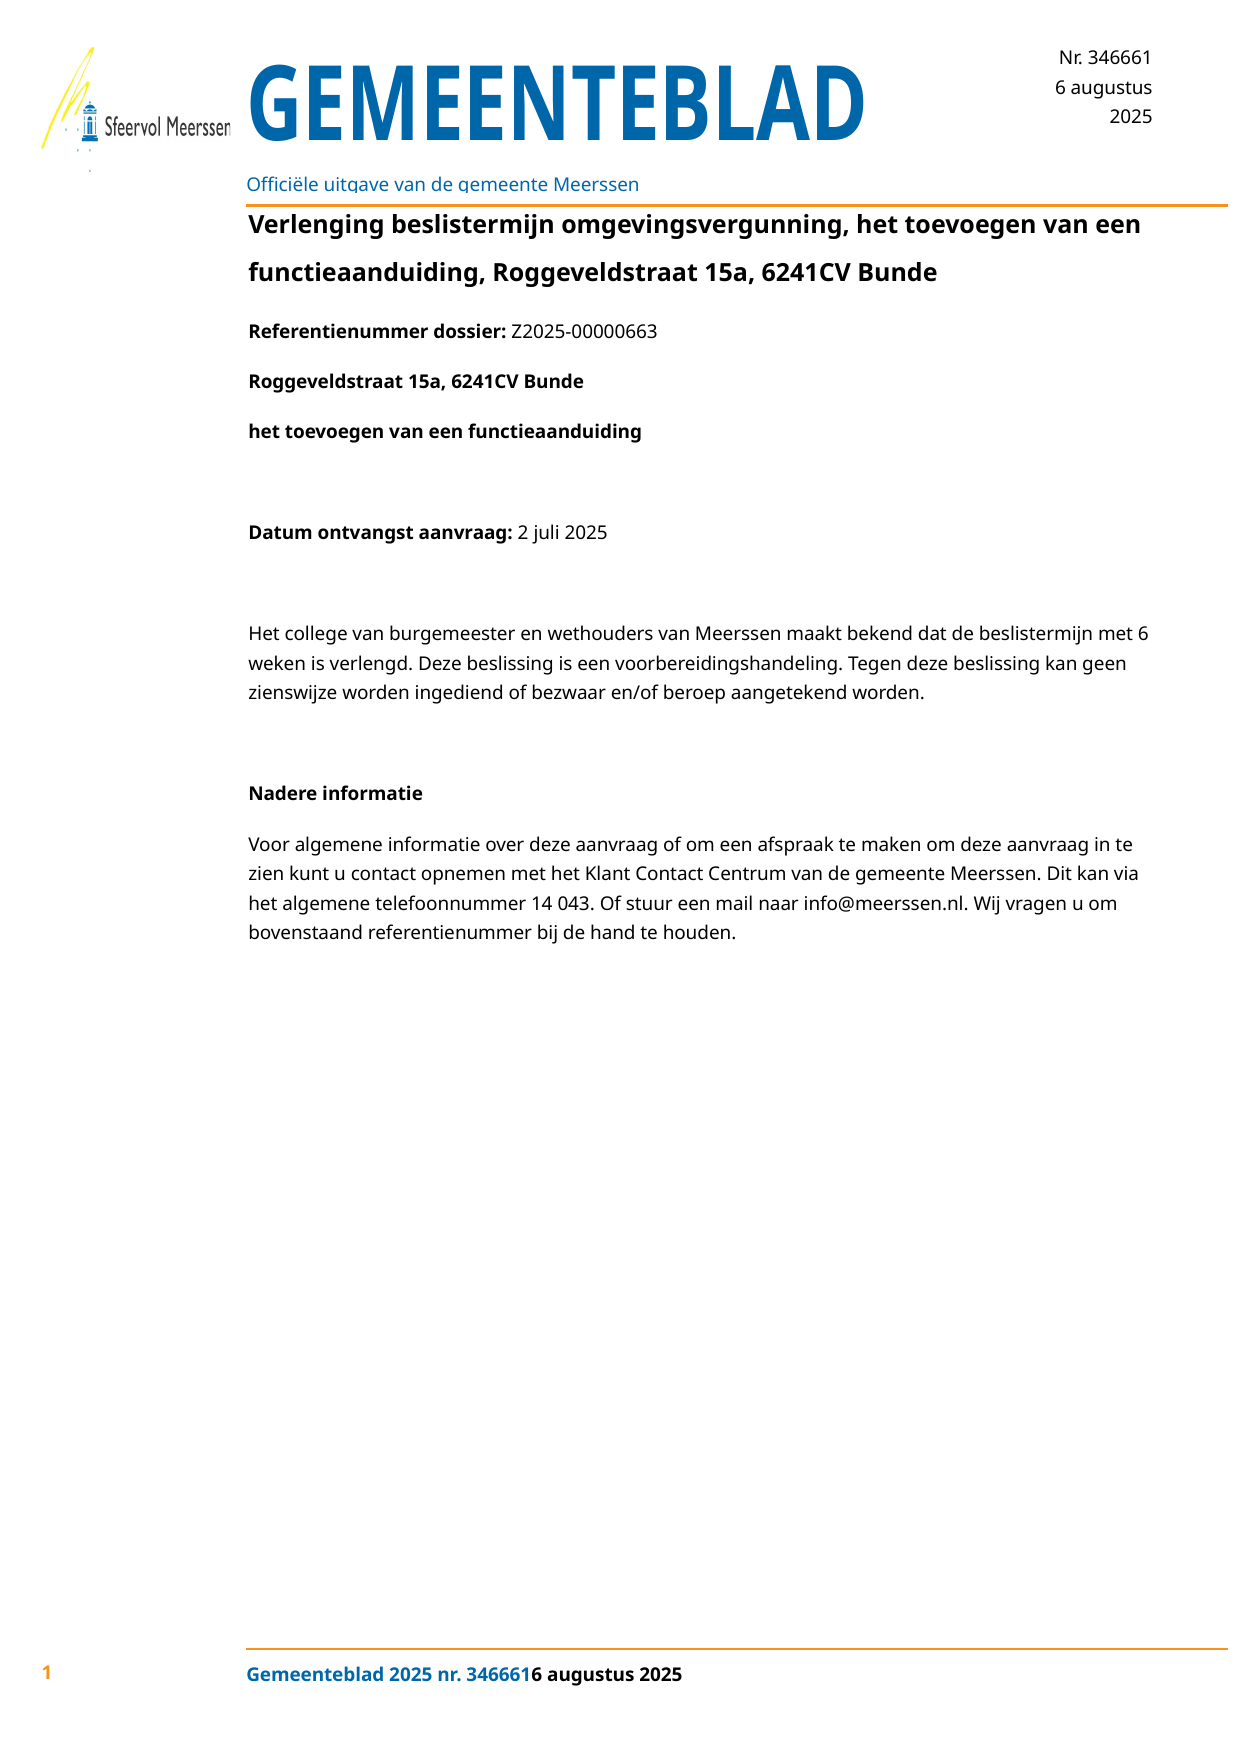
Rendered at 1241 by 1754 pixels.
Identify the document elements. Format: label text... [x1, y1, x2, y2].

text Datum ontvangst aanvraag: 2 juli 2025 [248, 519, 1152, 545]
text Voor algemene informatie over deze aanvraag of om een afspraak te maken om deze aanvraag in te zien kunt u contact opnemen met het Klant Contact Centrum van de gemeente Meerssen. Dit kan via het algemene telefoonnummer 14 043. Of stuur een mail naar info@meerssen.nl. Wij vragen u om bovenstaand referentienummer bij de hand te houden. [248, 831, 1152, 945]
text Referentienummer dossier: Z2025-00000663 [248, 318, 1152, 344]
text Nadere informatie [248, 780, 1152, 806]
text Het college van burgemeester en wethouders van Meerssen maakt bekend dat de beslistermijn met 6 weken is verlengd. Deze beslissing is een voorbereidingshandeling. Tegen deze beslissing kan geen zienswijze worden ingediend of bezwaar en/of beroep aangetekend worden. [248, 620, 1152, 705]
text Verlenging beslistermijn omgevingsvergunning, het toevoegen van een functieaanduiding, Roggeveldstraat 15a, 6241CV Bunde [248, 207, 1152, 288]
picture [41, 47, 231, 172]
text Roggeveldstraat 15a, 6241CV Bunde [248, 368, 1152, 394]
text het toevoegen van een functieaanduiding [248, 419, 1152, 444]
